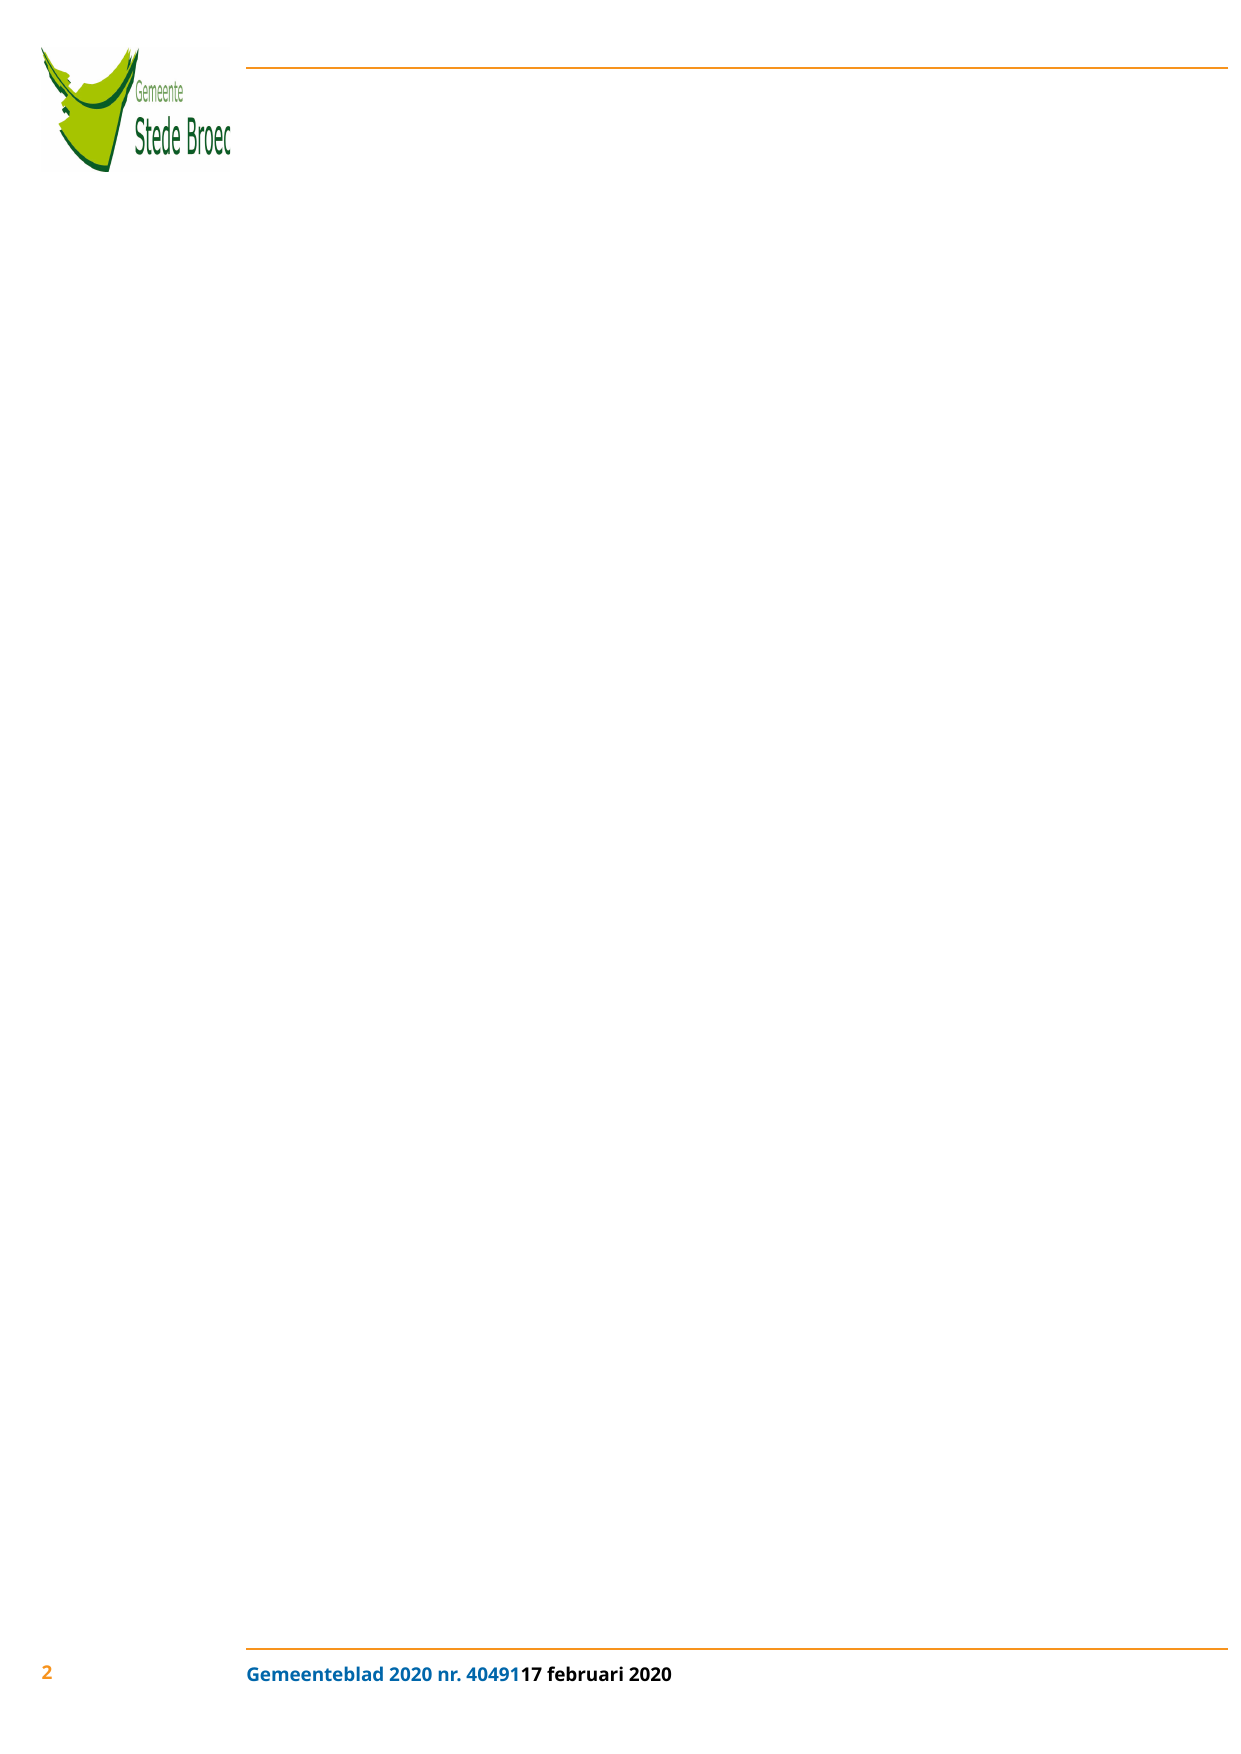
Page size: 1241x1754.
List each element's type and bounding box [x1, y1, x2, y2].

picture [41, 47, 231, 172]
